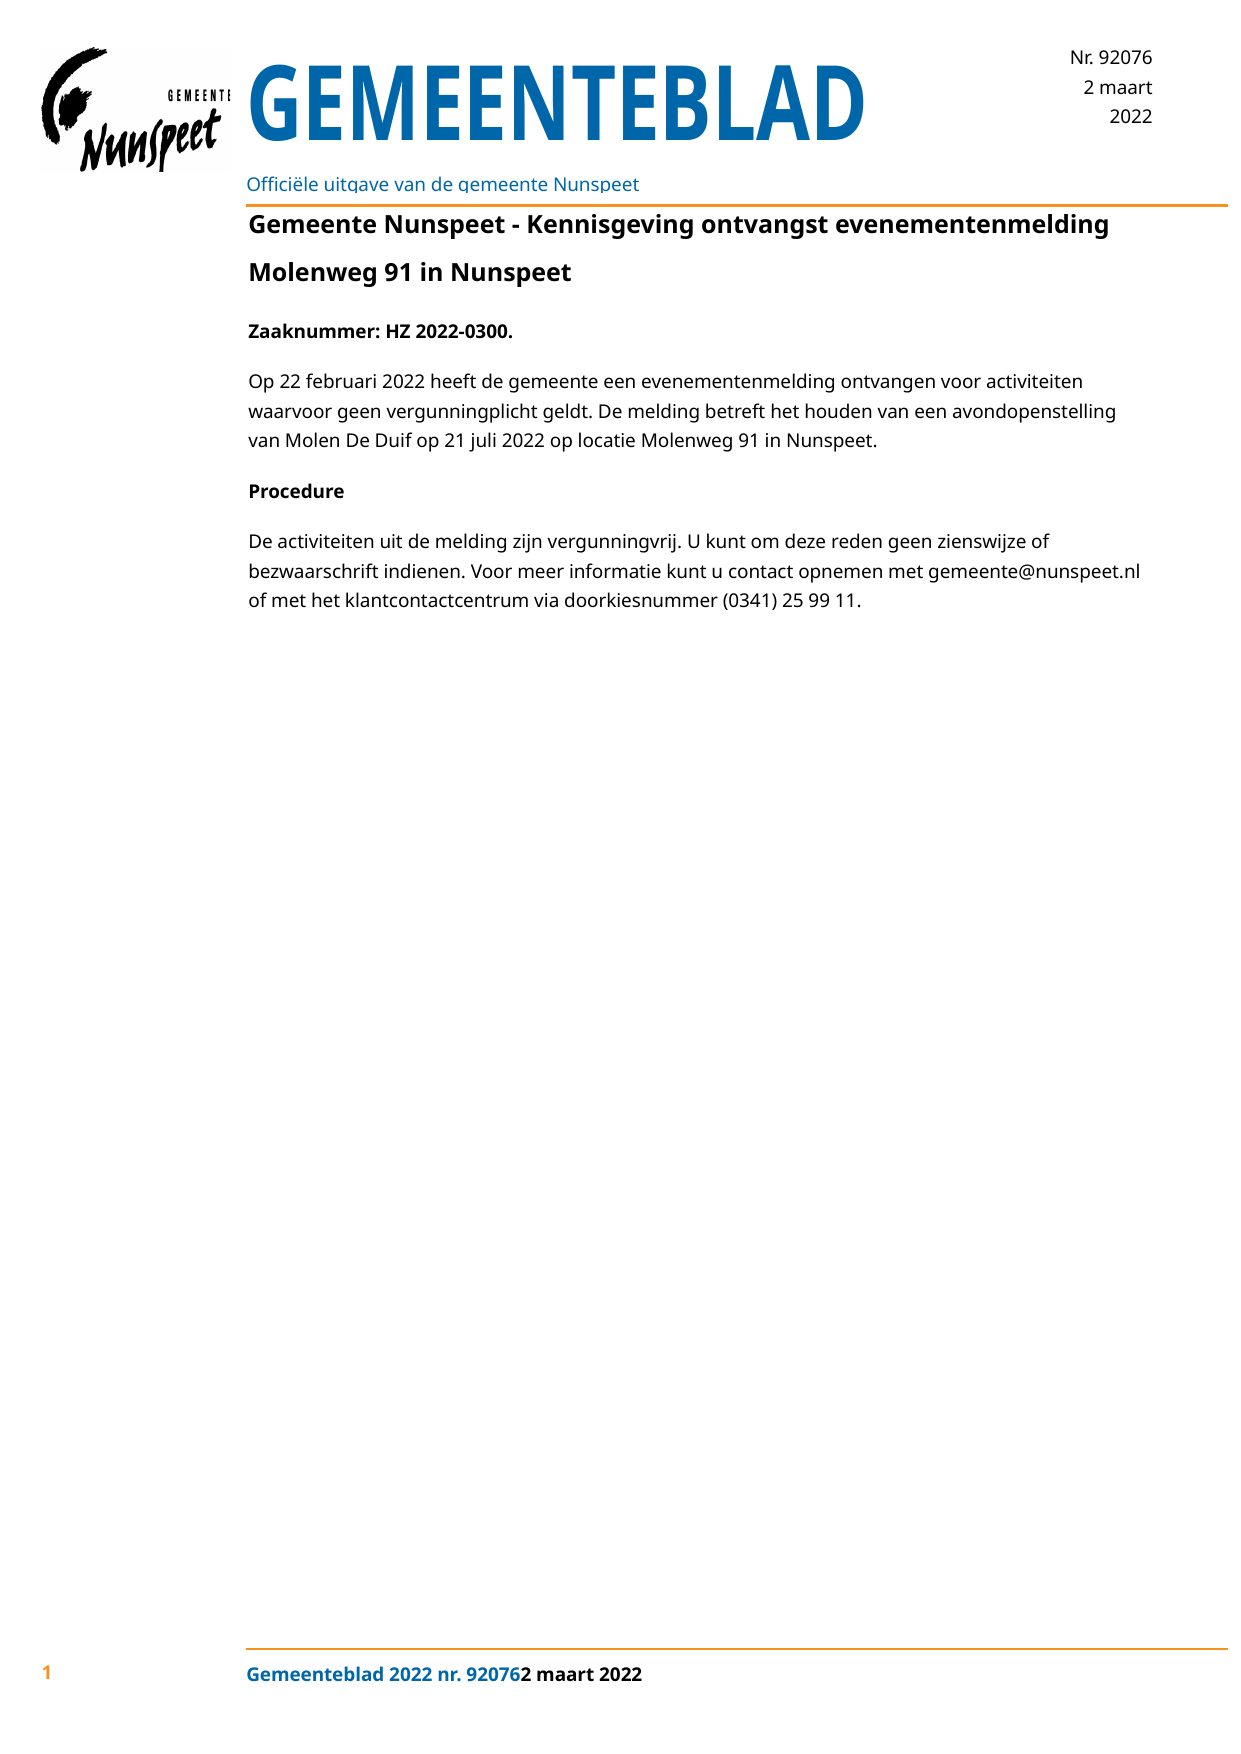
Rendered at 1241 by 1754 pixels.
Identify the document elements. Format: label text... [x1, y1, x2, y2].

text Procedure [248, 478, 1152, 504]
text Zaaknummer: HZ 2022-0300. [248, 318, 1152, 344]
text De activiteiten uit de melding zijn vergunningvrij. U kunt om deze reden geen zienswijze of bezwaarschrift indienen. Voor meer informatie kunt u contact opnemen met gemeente@nunspeet.nl of met het klantcontactcentrum via doorkiesnummer (0341) 25 99 11. [248, 528, 1152, 613]
text Op 22 februari 2022 heeft de gemeente een evenementenmelding ontvangen voor activiteiten waarvoor geen vergunningplicht geldt. De melding betreft het houden van een avondopenstelling van Molen De Duif op 21 juli 2022 op locatie Molenweg 91 in Nunspeet. [248, 368, 1152, 453]
text Gemeente Nunspeet - Kennisgeving ontvangst evenementenmelding Molenweg 91 in Nunspeet [248, 207, 1152, 288]
picture [41, 47, 231, 172]
